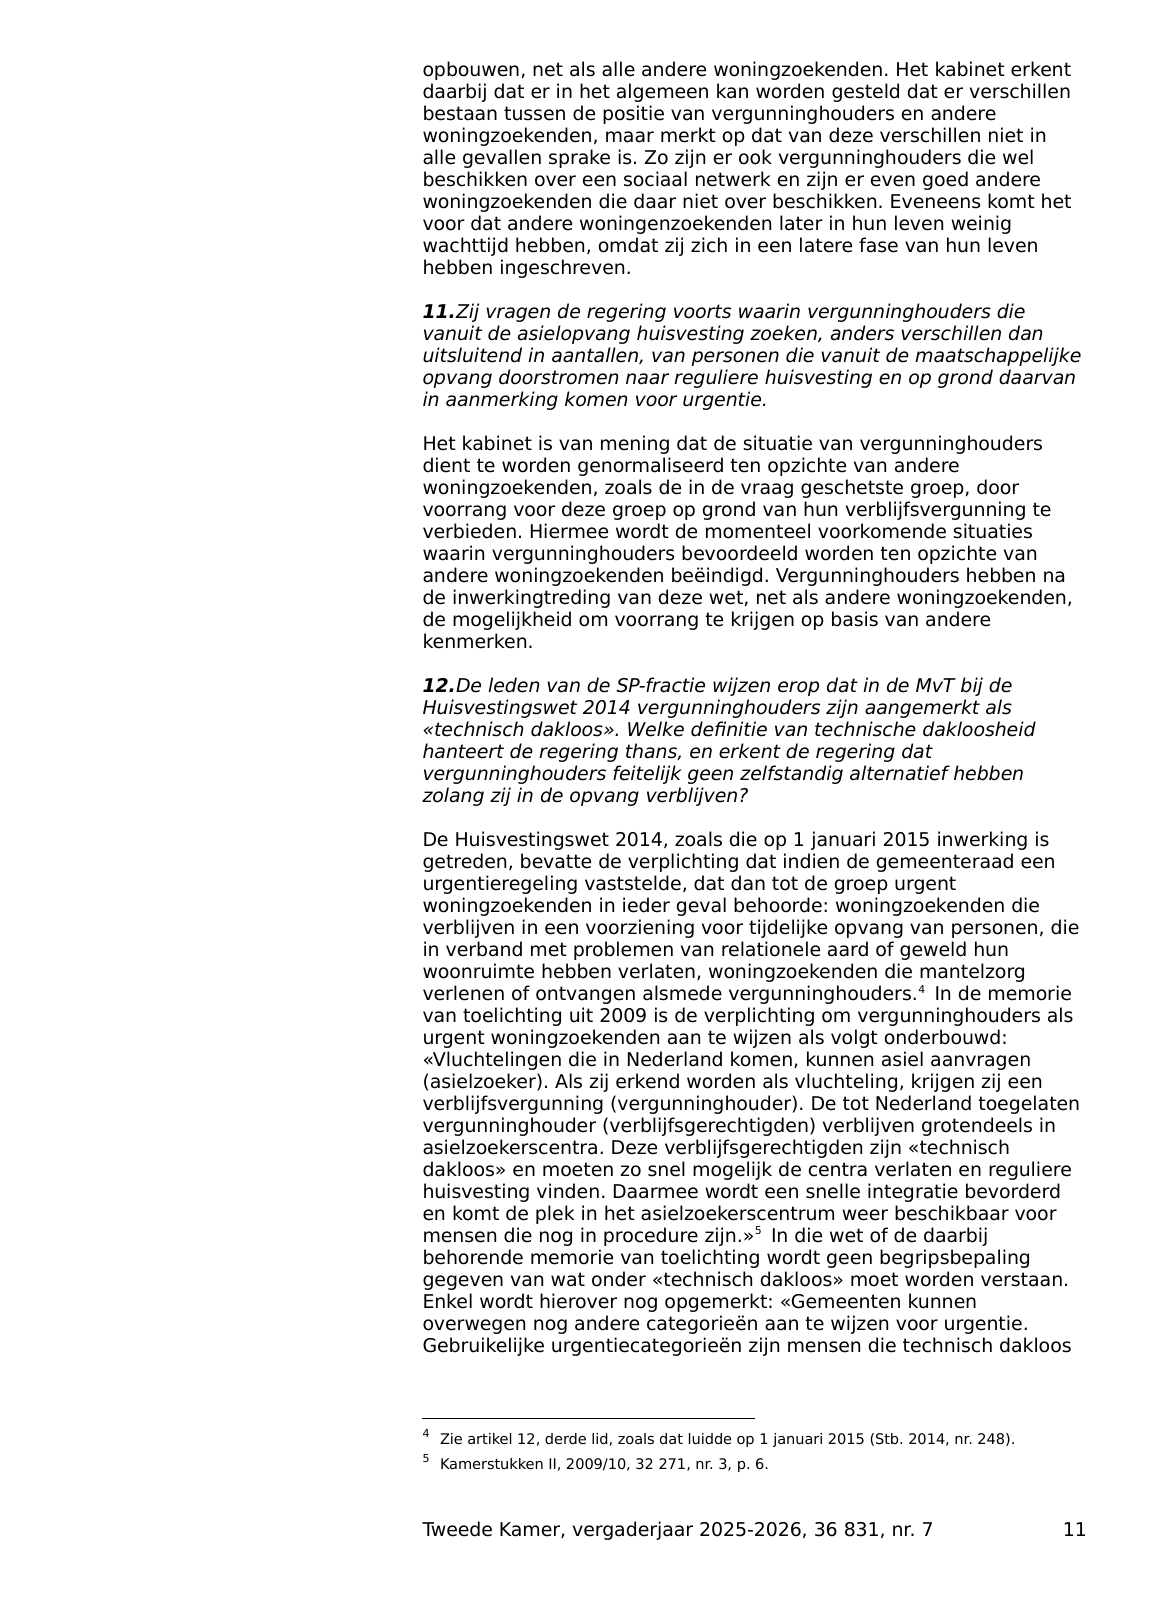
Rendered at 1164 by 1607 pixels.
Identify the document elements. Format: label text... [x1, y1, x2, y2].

text 12.De leden van de SP-fractie wijzen erop dat in de MvT bij de Huisvestingswet 2014 vergunninghouders zijn aangemerkt als «technisch dakloos». Welke definitie van technische dakloosheid hanteert de regering thans, en erkent de regering dat vergunninghouders feitelijk geen zelfstandig alternatief hebben zolang zij in de opvang verblijven? [422, 675, 1087, 807]
text Zie artikel 12, derde lid, zoals dat luidde op 1 januari 2015 (Stb. 2014, nr. 248). [422, 1427, 1087, 1449]
text 11.Zij vragen de regering voorts waarin vergunninghouders die vanuit de asielopvang huisvesting zoeken, anders verschillen dan uitsluitend in aantallen, van personen die vanuit de maatschappelijke opvang doorstromen naar reguliere huisvesting en op grond daarvan in aanmerking komen voor urgentie. [422, 301, 1087, 411]
text opbouwen, net als alle andere woningzoekenden. Het kabinet erkent daarbij dat er in het algemeen kan worden gesteld dat er verschillen bestaan tussen de positie van vergunninghouders en andere woningzoekenden, maar merkt op dat van deze verschillen niet in alle gevallen sprake is. Zo zijn er ook vergunninghouders die wel beschikken over een sociaal netwerk en zijn er even goed andere woningzoekenden die daar niet over beschikken. Eveneens komt het voor dat andere woningenzoekenden later in hun leven weinig wachttijd hebben, omdat zij zich in een latere fase van hun leven hebben ingeschreven. [422, 59, 1087, 279]
text Het kabinet is van mening dat de situatie van vergunninghouders dient te worden genormaliseerd ten opzichte van andere woningzoekenden, zoals de in de vraag geschetste groep, door voorrang voor deze groep op grond van hun verblijfsvergunning te verbieden. Hiermee wordt de momenteel voorkomende situaties waarin vergunninghouders bevoordeeld worden ten opzichte van andere woningzoekenden beëindigd. Vergunninghouders hebben na de inwerkingtreding van deze wet, net als andere woningzoekenden, de mogelijkheid om voorrang te krijgen op basis van andere kenmerken. [422, 433, 1087, 653]
text De Huisvestingswet 2014, zoals die op 1 januari 2015 inwerking is getreden, bevatte de verplichting dat indien de gemeenteraad een urgentieregeling vaststelde, dat dan tot de groep urgent woningzoekenden in ieder geval behoorde: woningzoekenden die verblijven in een voorziening voor tijdelijke opvang van personen, die in verband met problemen van relationele aard of geweld hun woonruimte hebben verlaten, woningzoekenden die mantelzorg verlenen of ontvangen alsmede vergunninghouders. In de memorie van toelichting uit 2009 is de verplichting om vergunninghouders als urgent woningzoekenden aan te wijzen als volgt onderbouwd: «Vluchtelingen die in Nederland komen, kunnen asiel aanvragen (asielzoeker). Als zij erkend worden als vluchteling, krijgen zij een verblijfsvergunning (vergunninghouder). De tot Nederland toegelaten vergunninghouder (verblijfsgerechtigden) verblijven grotendeels in asielzoekerscentra. Deze verblijfsgerechtigden zijn «technisch dakloos» en moeten zo snel mogelijk de centra verlaten en reguliere huisvesting vinden. Daarmee wordt een snelle integratie bevorderd en komt de plek in het asielzoekerscentrum weer beschikbaar voor mensen die nog in procedure zijn.» In die wet of de daarbij behorende memorie van toelichting wordt geen begripsbepaling gegeven van wat onder «technisch dakloos» moet worden verstaan. Enkel wordt hierover nog opgemerkt: «Gemeenten kunnen overwegen nog andere categorieën aan te wijzen voor urgentie. Gebruikelijke urgentiecategorieën zijn mensen die technisch dakloos [422, 829, 1087, 1357]
text Kamerstukken II, 2009/10, 32 271, nr. 3, p. 6. [422, 1452, 1087, 1474]
